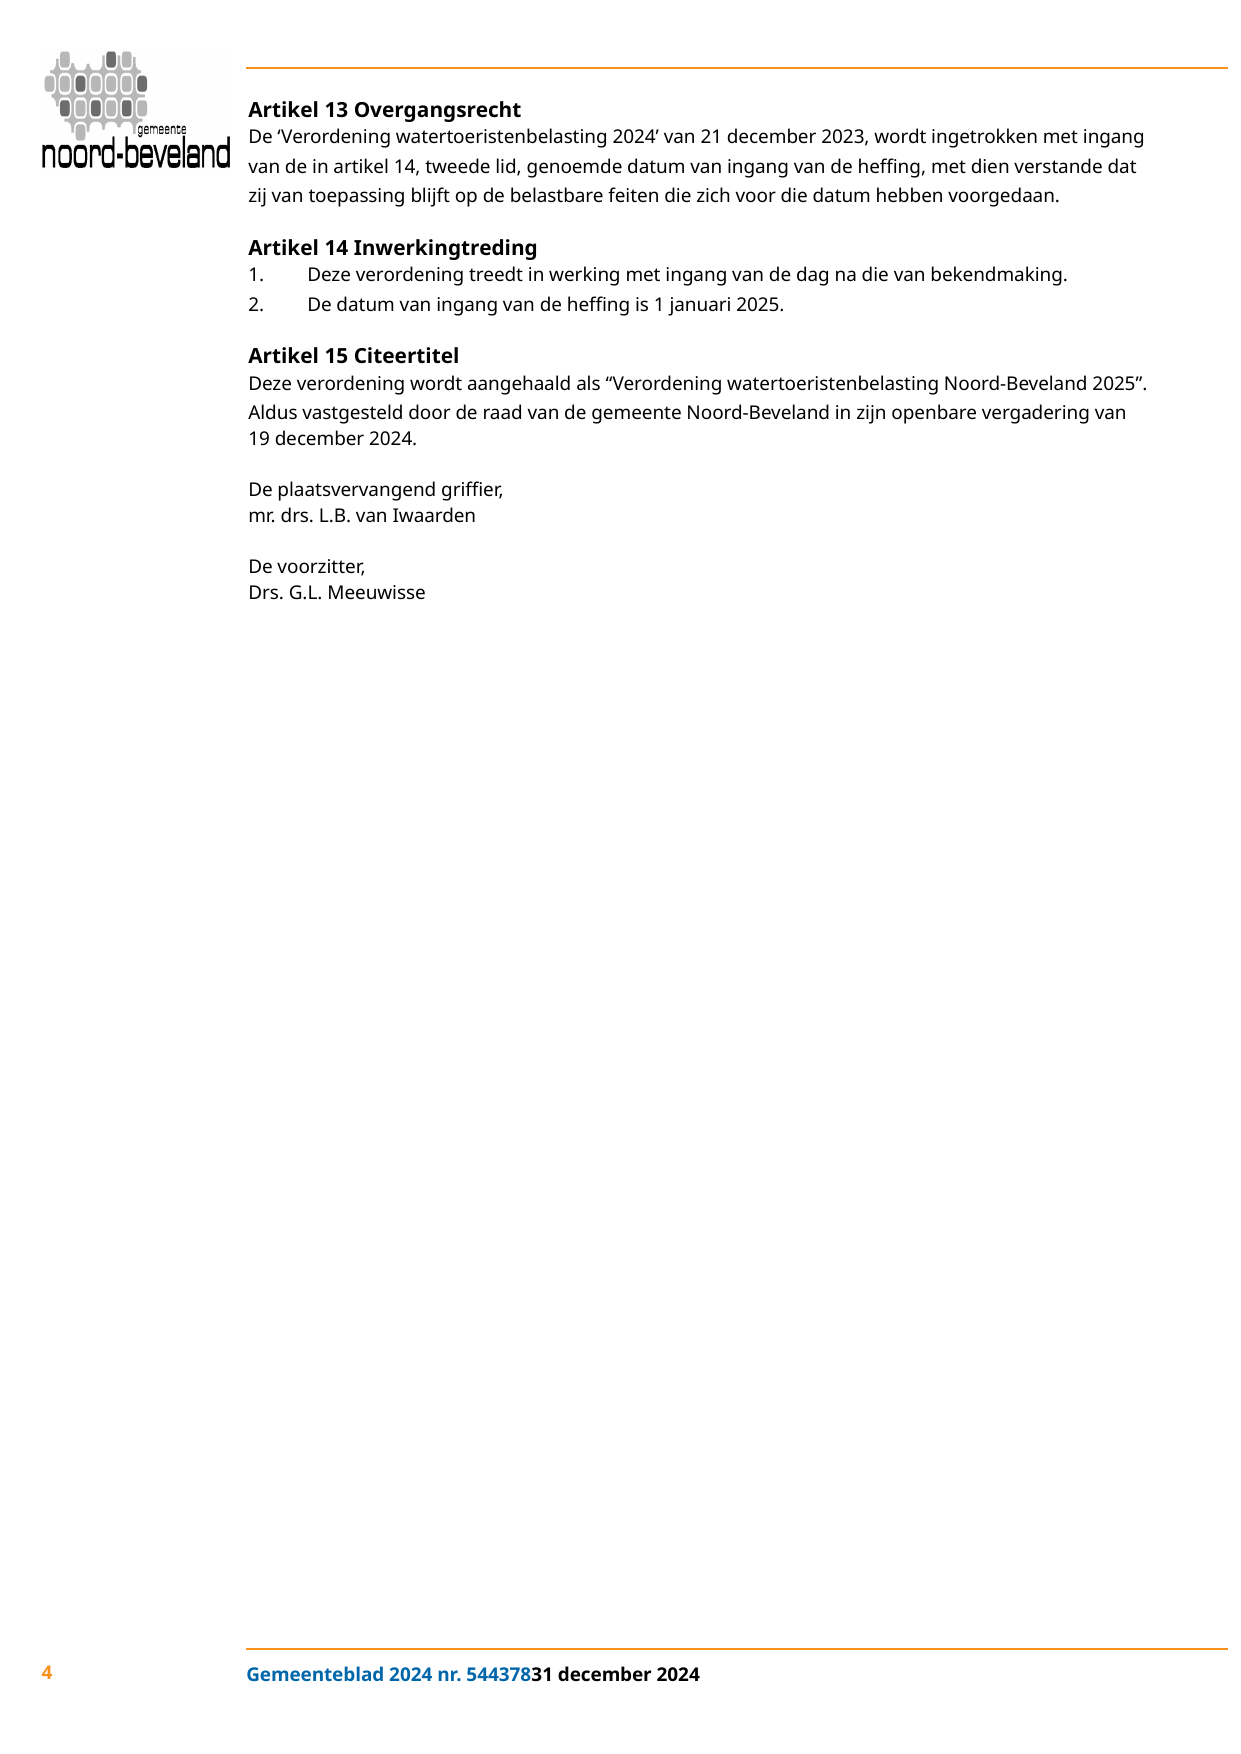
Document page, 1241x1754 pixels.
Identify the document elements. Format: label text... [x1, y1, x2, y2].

text Artikel 13 Overgangsrecht [248, 95, 1152, 123]
text De voorzitter, [248, 554, 1152, 579]
list Deze verordening treedt in werking met ingang van de dag na die van bekendmaking. [248, 261, 1152, 287]
text De ‘Verordening watertoeristenbelasting 2024’ van 21 december 2023, wordt ingetrokken met ingang van de in artikel 14, tweede lid, genoemde datum van ingang van de heffing, met dien verstande dat zij van toepassing blijft op de belastbare feiten die zich voor die datum hebben voorgedaan. [248, 123, 1152, 208]
text mr. drs. L.B. van Iwaarden [248, 502, 1152, 528]
picture [41, 47, 231, 172]
text Deze verordening wordt aangehaald als “Verordening watertoeristenbelasting Noord-Beveland 2025”. [248, 370, 1152, 395]
text Artikel 14 Inwerkingtreding [248, 233, 1152, 261]
text Aldus vastgesteld door de raad van de gemeente Noord-Beveland in zijn openbare vergadering van 19 december 2024. [248, 399, 1152, 451]
text Artikel 15 Citeertitel [248, 341, 1152, 370]
text Drs. G.L. Meeuwisse [248, 579, 1152, 605]
list De datum van ingang van de heffing is 1 januari 2025. [248, 291, 1152, 317]
text De plaatsvervangend griffier, [248, 476, 1152, 502]
